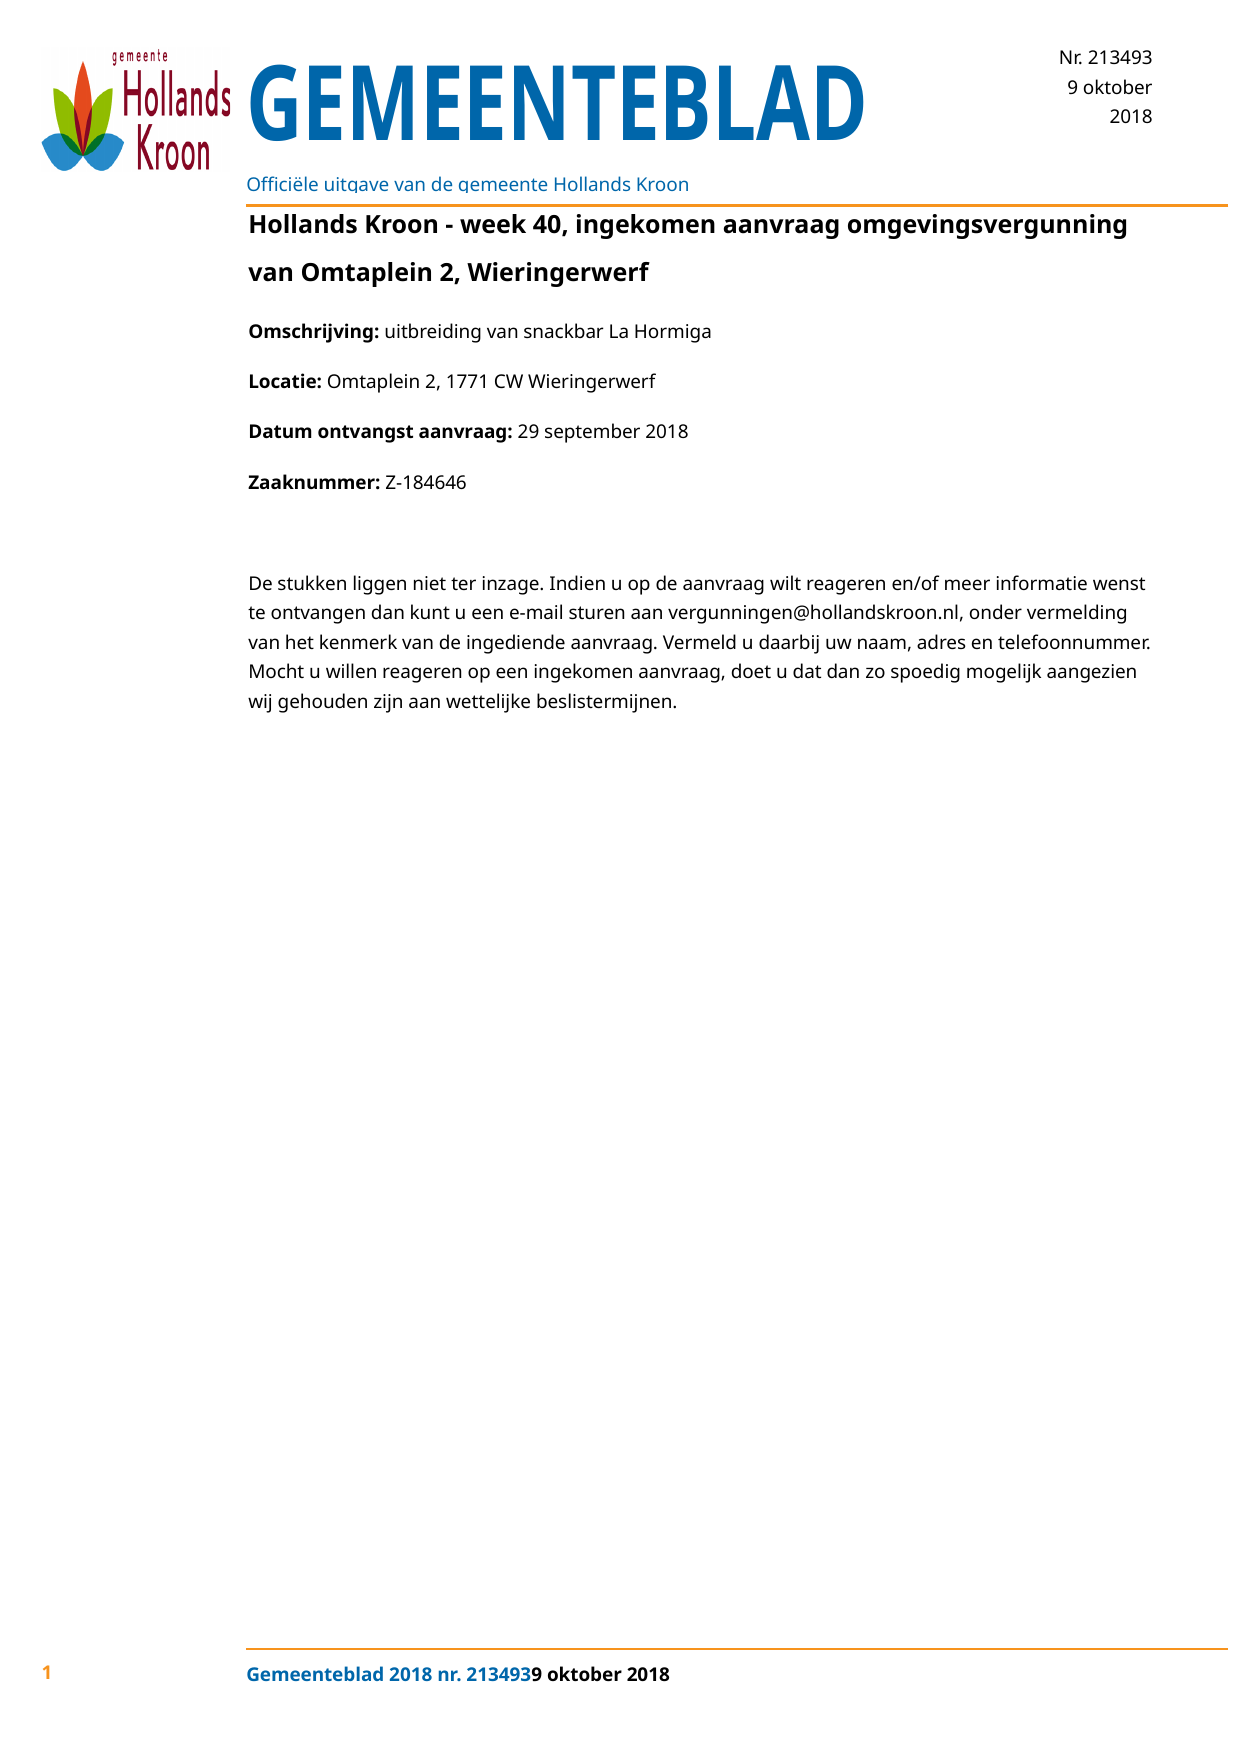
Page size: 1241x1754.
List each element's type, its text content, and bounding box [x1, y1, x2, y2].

picture [41, 47, 231, 172]
text Hollands Kroon - week 40, ingekomen aanvraag omgevingsvergunning van Omtaplein 2, Wieringerwerf [248, 207, 1152, 288]
text Omschrijving: uitbreiding van snackbar La Hormiga [248, 318, 1152, 344]
text De stukken liggen niet ter inzage. Indien u op de aanvraag wilt reageren en/of meer informatie wenst te ontvangen dan kunt u een e-mail sturen aan vergunningen@hollandskroon.nl, onder vermelding van het kenmerk van de ingediende aanvraag. Vermeld u daarbij uw naam, adres en telefoonnummer. Mocht u willen reageren op een ingekomen aanvraag, doet u dat dan zo spoedig mogelijk aangezien wij gehouden zijn aan wettelijke beslistermijnen. [248, 570, 1152, 714]
text Datum ontvangst aanvraag: 29 september 2018 [248, 419, 1152, 444]
text Locatie: Omtaplein 2, 1771 CW Wieringerwerf [248, 368, 1152, 394]
text Zaaknummer: Z-184646 [248, 469, 1152, 495]
